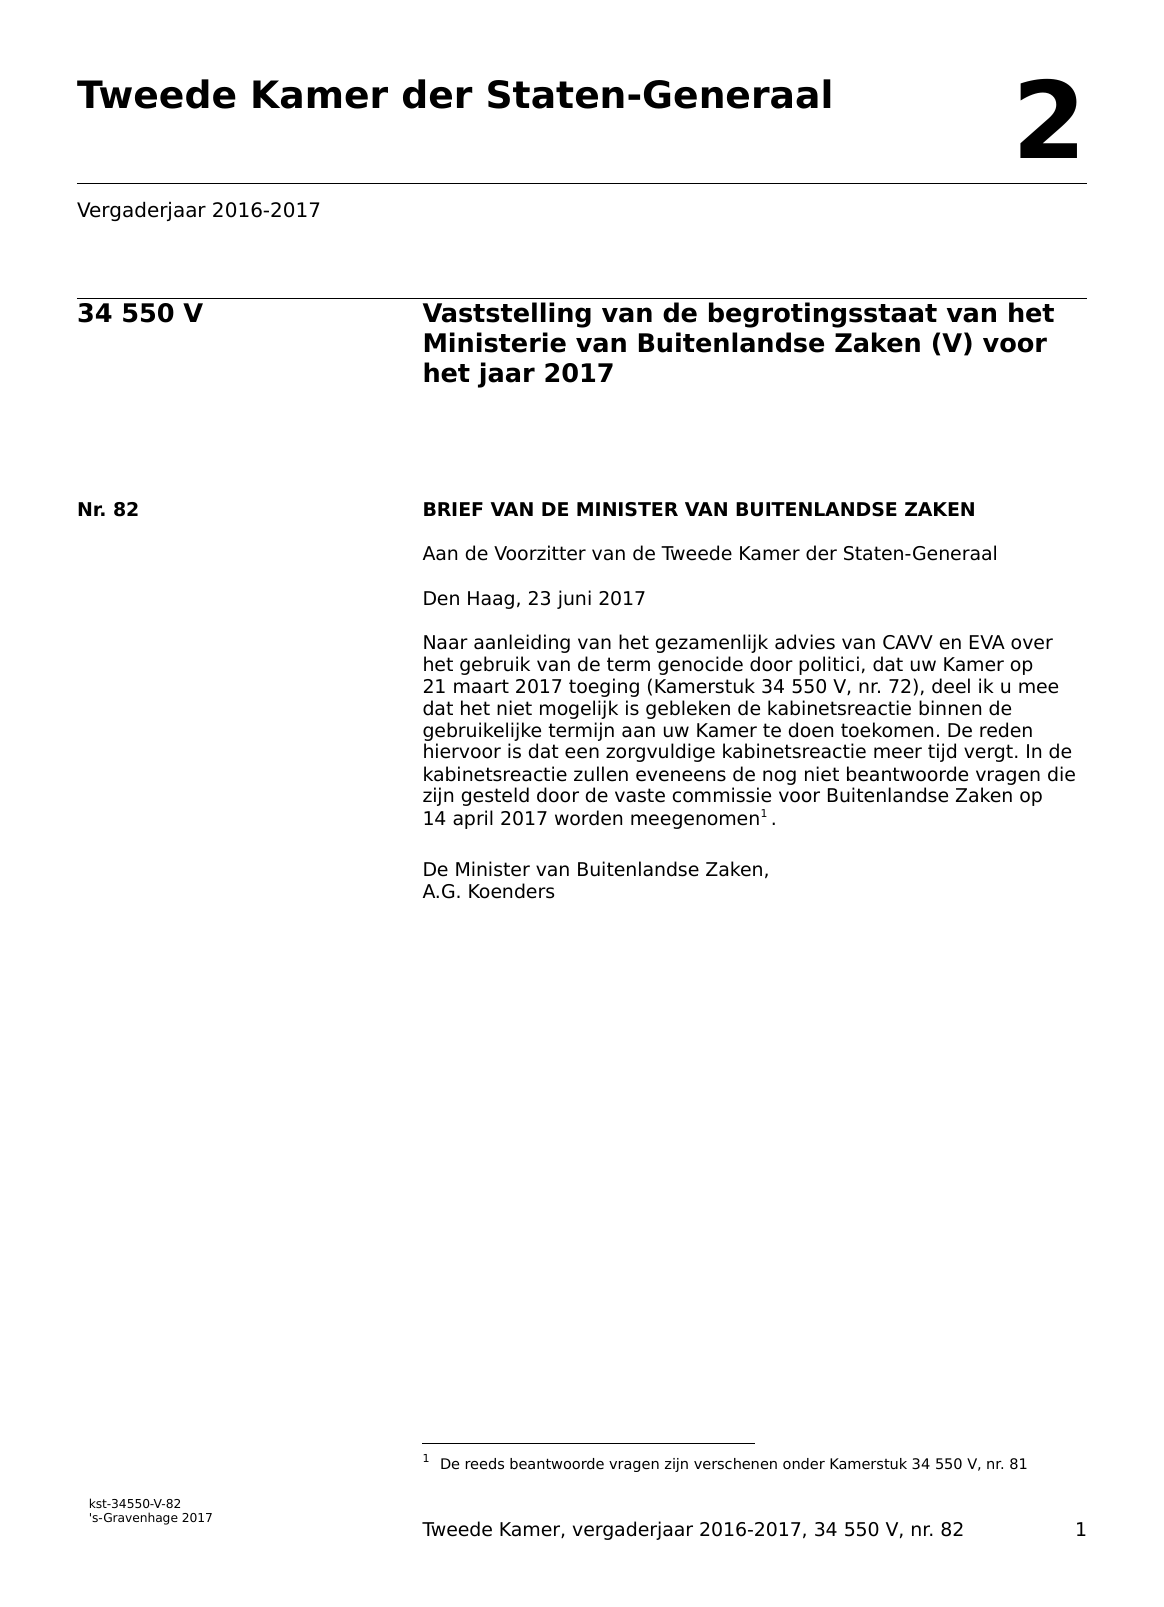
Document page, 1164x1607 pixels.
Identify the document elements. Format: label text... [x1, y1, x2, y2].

text De reeds beantwoorde vragen zijn verschenen onder Kamerstuk 34 550 V, nr. 81 [422, 1452, 1087, 1474]
subtitle Nr. 82 BRIEF VAN DE MINISTER VAN BUITENLANDSE ZAKEN [77, 499, 1087, 521]
table_header Tweede Kamer der Staten-Generaal [77, 59, 886, 183]
text De Minister van Buitenlandse Zaken, A.G. Koenders [422, 859, 1087, 903]
text Den Haag, 23 juni 2017 [422, 587, 1087, 609]
table_cell Vergaderjaar 2016-2017 [77, 184, 1087, 298]
text Naar aanleiding van het gezamenlijk advies van CAVV en EVA over het gebruik van de term genocide door politici, dat uw Kamer op 21 maart 2017 toeging (Kamerstuk 34 550 V, nr. 72), deel ik u mee dat het niet mogelijk is gebleken de kabinetsreactie binnen de gebruikelijke termijn aan uw Kamer te doen toekomen. De reden hiervoor is dat een zorgvuldige kabinetsreactie meer tijd vergt. In de kabinetsreactie zullen eveneens de nog niet beantwoorde vragen die zijn gesteld door de vaste commissie voor Buitenlandse Zaken op 14 april 2017 worden meegenomen. [422, 632, 1087, 829]
table_header 2 [886, 59, 1087, 183]
text kst-34550-V-82 [88, 1497, 323, 1511]
text 's-Gravenhage 2017 [88, 1511, 323, 1525]
subtitle 34 550 V Vaststelling van de begrotingsstaat van het Ministerie van Buitenlandse Zaken (V) voor het jaar 2017 [77, 299, 1087, 388]
text Aan de Voorzitter van de Tweede Kamer der Staten-Generaal [422, 543, 1087, 565]
